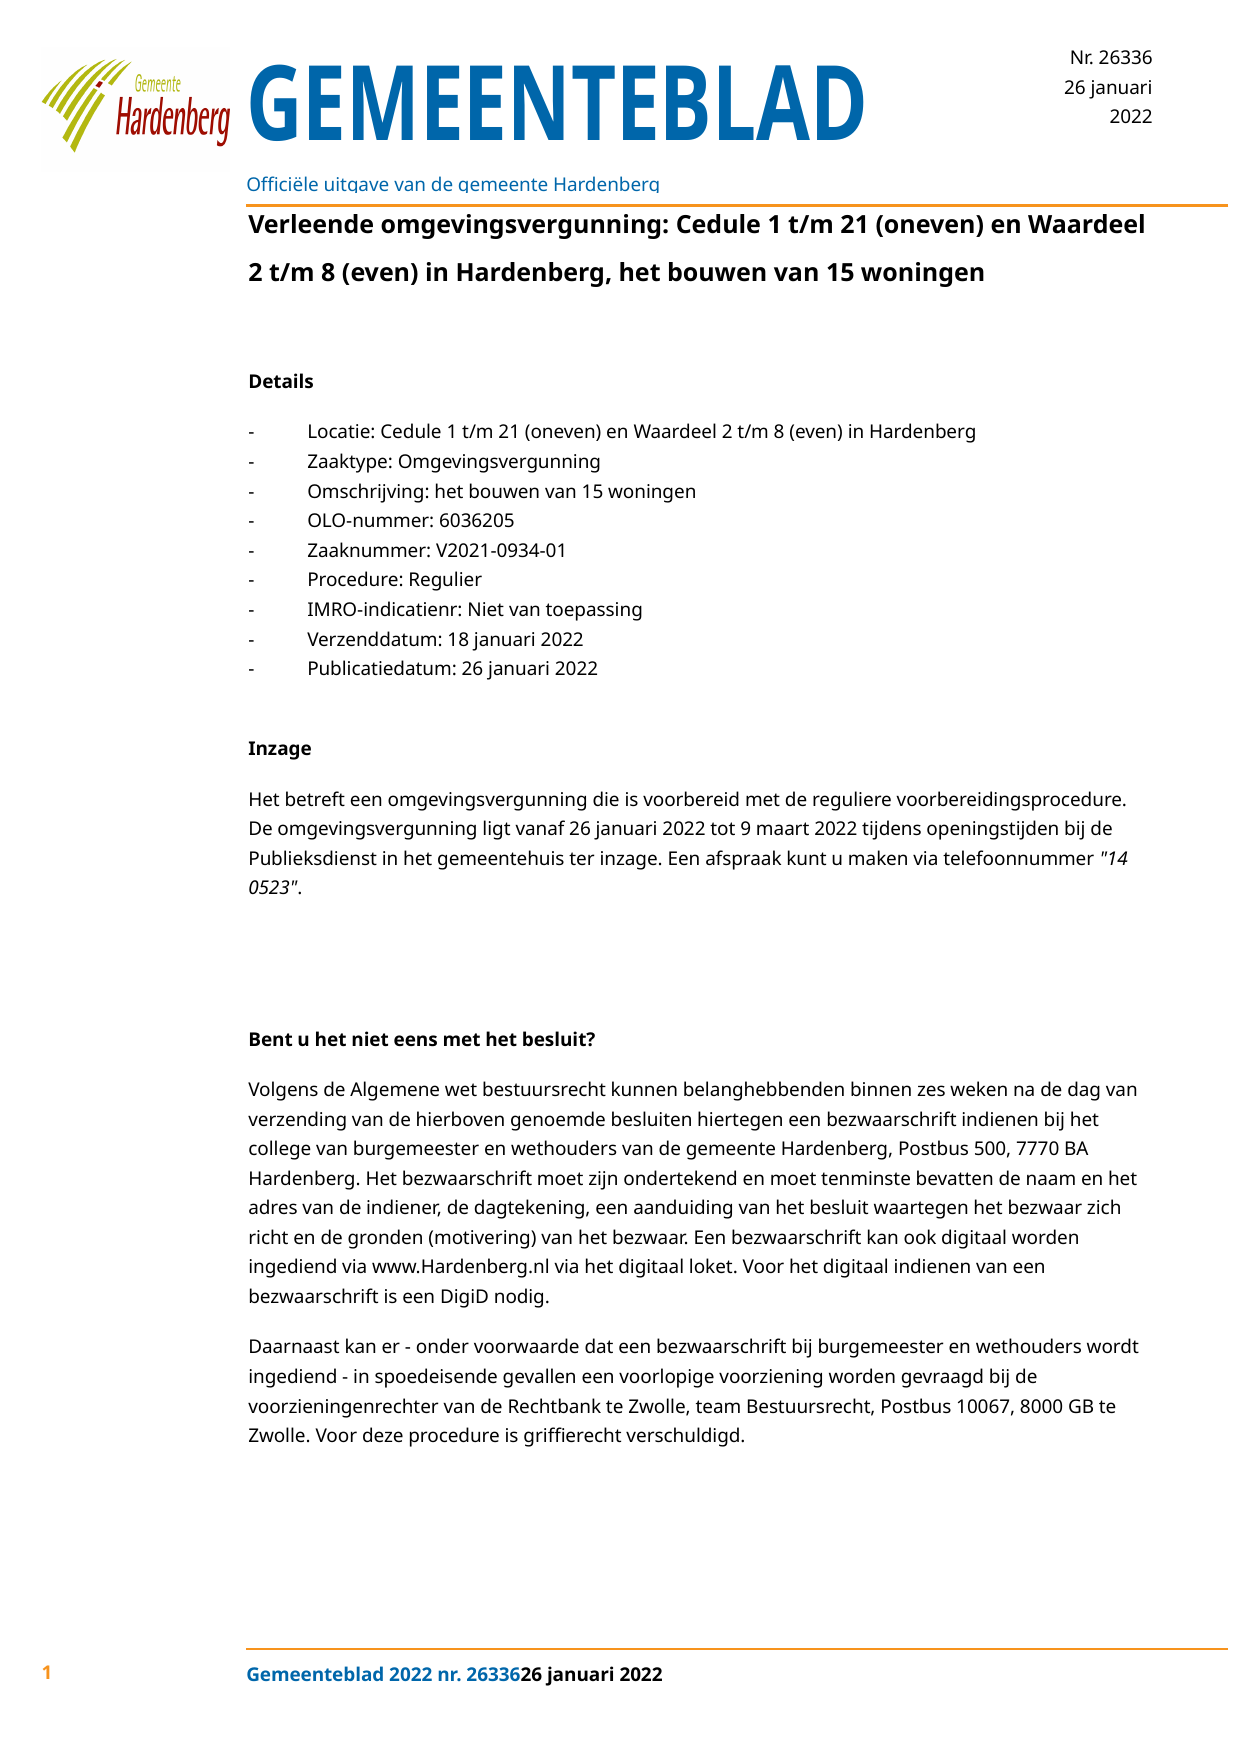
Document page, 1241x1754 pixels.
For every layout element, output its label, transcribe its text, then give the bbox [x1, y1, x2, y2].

list Zaaknummer: V2021-0934-01 [248, 537, 1152, 563]
text Details [248, 368, 1152, 394]
list Publicatiedatum: 26 januari 2022 [248, 655, 1152, 681]
picture [41, 47, 231, 172]
text Bent u het niet eens met het besluit? [248, 1026, 1152, 1052]
list Omschrijving: het bouwen van 15 woningen [248, 478, 1152, 504]
text Daarnaast kan er - onder voorwaarde dat een bezwaarschrift bij burgemeester en wethouders wordt ingediend - in spoedeisende gevallen een voorlopige voorziening worden gevraagd bij de voorzieningenrechter van de Rechtbank te Zwolle, team Bestuursrecht, Postbus 10067, 8000 GB te Zwolle. Voor deze procedure is griffierecht verschuldigd. [248, 1334, 1152, 1448]
list OLO-nummer: 6036205 [248, 507, 1152, 533]
text Volgens de Algemene wet bestuursrecht kunnen belanghebbenden binnen zes weken na de dag van verzending van de hierboven genoemde besluiten hiertegen een bezwaarschrift indienen bij het college van burgemeester en wethouders van de gemeente Hardenberg, Postbus 500, 7770 BA Hardenberg. Het bezwaarschrift moet zijn ondertekend en moet tenminste bevatten de naam en het adres van de indiener, de dagtekening, een aanduiding van het besluit waartegen het bezwaar zich richt en de gronden (motivering) van het bezwaar. Een bezwaarschrift kan ook digitaal worden ingediend via www.Hardenberg.nl via het digitaal loket. Voor het digitaal indienen van een bezwaarschrift is een DigiD nodig. [248, 1076, 1152, 1309]
list Zaaktype: Omgevingsvergunning [248, 448, 1152, 474]
text Het betreft een omgevingsvergunning die is voorbereid met de reguliere voorbereidingsprocedure. De omgevingsvergunning ligt vanaf 26 januari 2022 tot 9 maart 2022 tijdens openingstijden bij de Publieksdienst in het gemeentehuis ter inzage. Een afspraak kunt u maken via telefoonnummer "14 0523". [248, 786, 1152, 900]
list Procedure: Regulier [248, 567, 1152, 592]
list IMRO-indicatienr: Niet van toepassing [248, 596, 1152, 622]
list Verzenddatum: 18 januari 2022 [248, 626, 1152, 652]
text Verleende omgevingsvergunning: Cedule 1 t/m 21 (oneven) en Waardeel 2 t/m 8 (even) in Hardenberg, het bouwen van 15 woningen [248, 207, 1152, 288]
list Locatie: Cedule 1 t/m 21 (oneven) en Waardeel 2 t/m 8 (even) in Hardenberg [248, 419, 1152, 444]
text Inzage [248, 735, 1152, 761]
